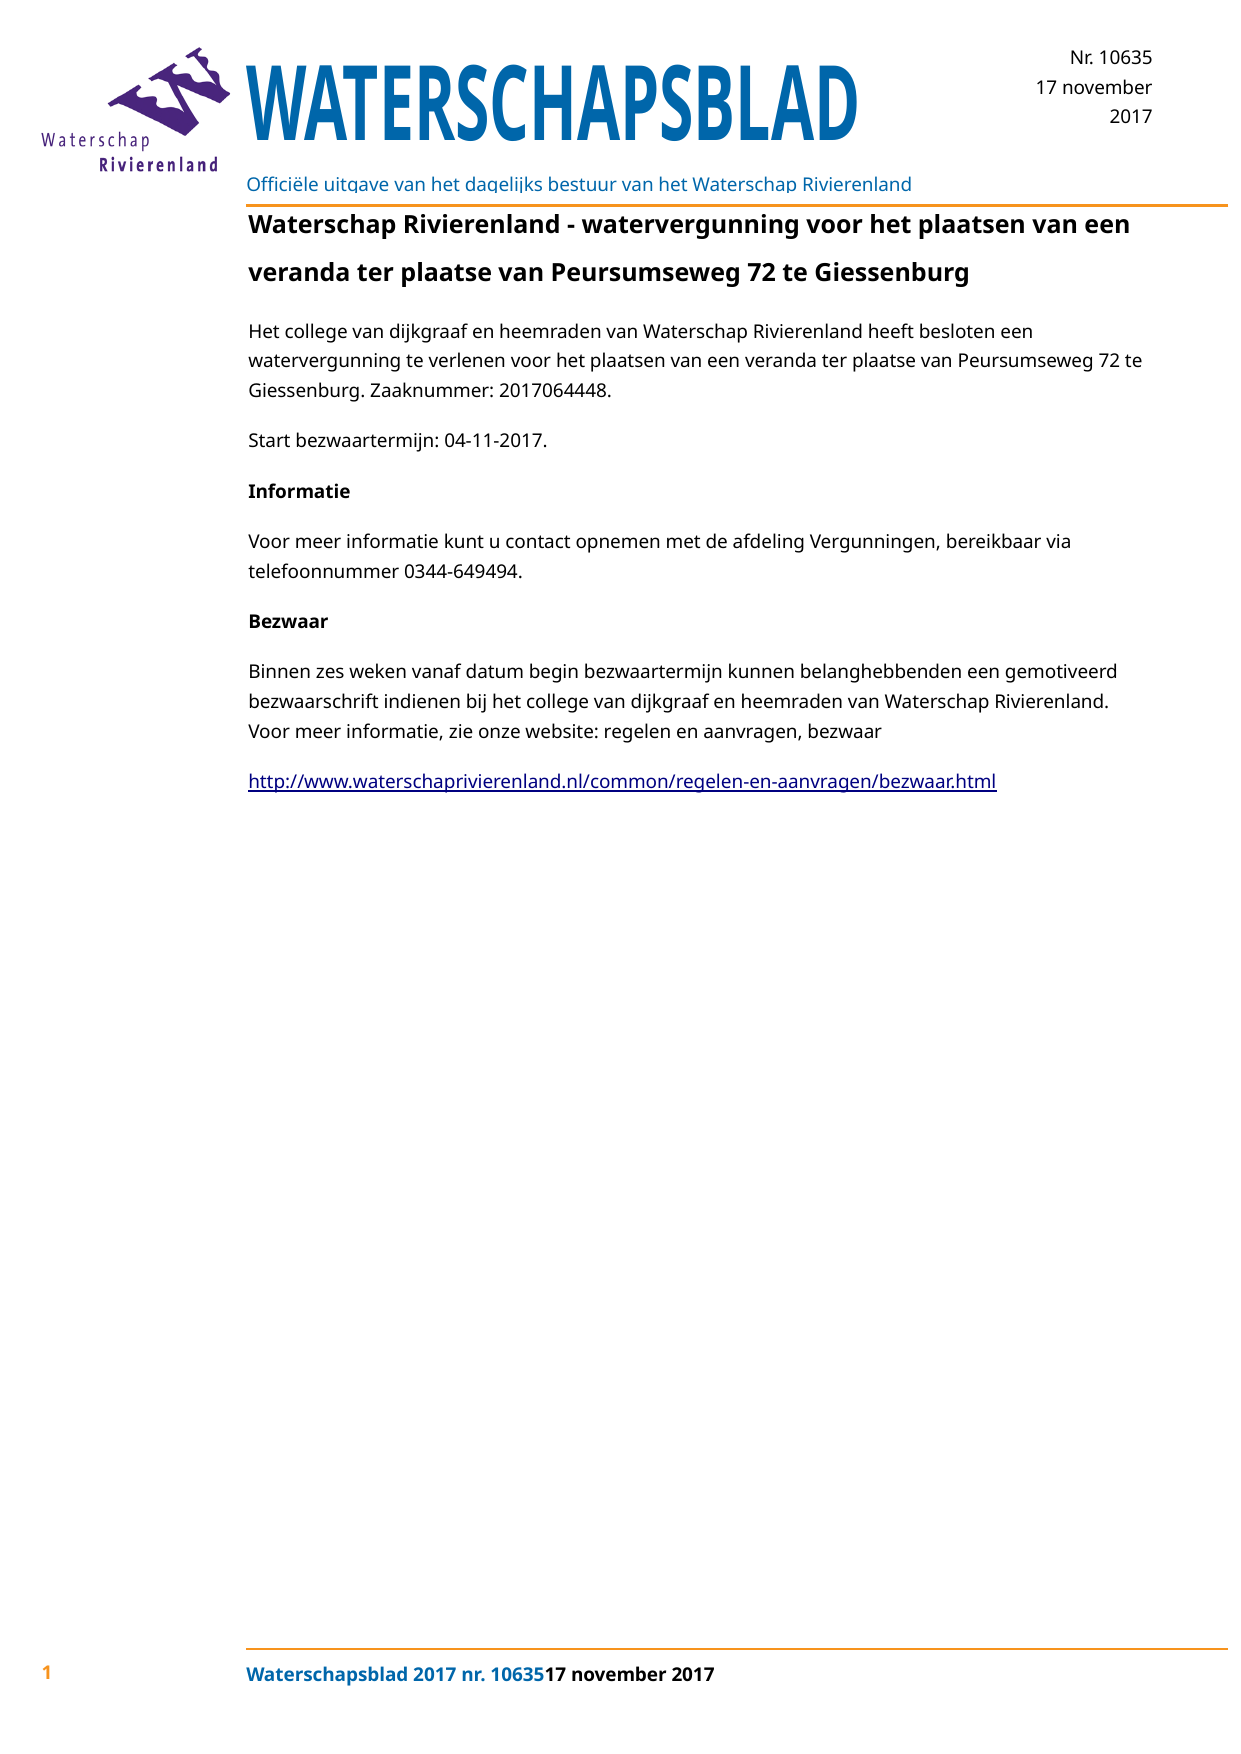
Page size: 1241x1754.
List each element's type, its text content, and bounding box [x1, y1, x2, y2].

text http://www.waterschaprivierenland.nl/common/regelen-en-aanvragen/bezwaar.html [248, 768, 1152, 794]
text Voor meer informatie kunt u contact opnemen met de afdeling Vergunningen, bereikbaar via telefoonnummer 0344-649494. [248, 528, 1152, 584]
text Waterschap Rivierenland - watervergunning voor het plaatsen van een veranda ter plaatse van Peursumseweg 72 te Giessenburg [248, 207, 1152, 288]
text Het college van dijkgraaf en heemraden van Waterschap Rivierenland heeft besloten een watervergunning te verlenen voor het plaatsen van een veranda ter plaatse van Peursumseweg 72 te Giessenburg. Zaaknummer: 2017064448. [248, 318, 1152, 403]
text Binnen zes weken vanaf datum begin bezwaartermijn kunnen belanghebbenden een gemotiveerd bezwaarschrift indienen bij het college van dijkgraaf en heemraden van Waterschap Rivierenland. Voor meer informatie, zie onze website: regelen en aanvragen, bezwaar [248, 659, 1152, 744]
text Start bezwaartermijn: 04-11-2017. [248, 427, 1152, 453]
text Bezwaar [248, 608, 1152, 634]
text Informatie [248, 478, 1152, 504]
picture [41, 47, 231, 172]
